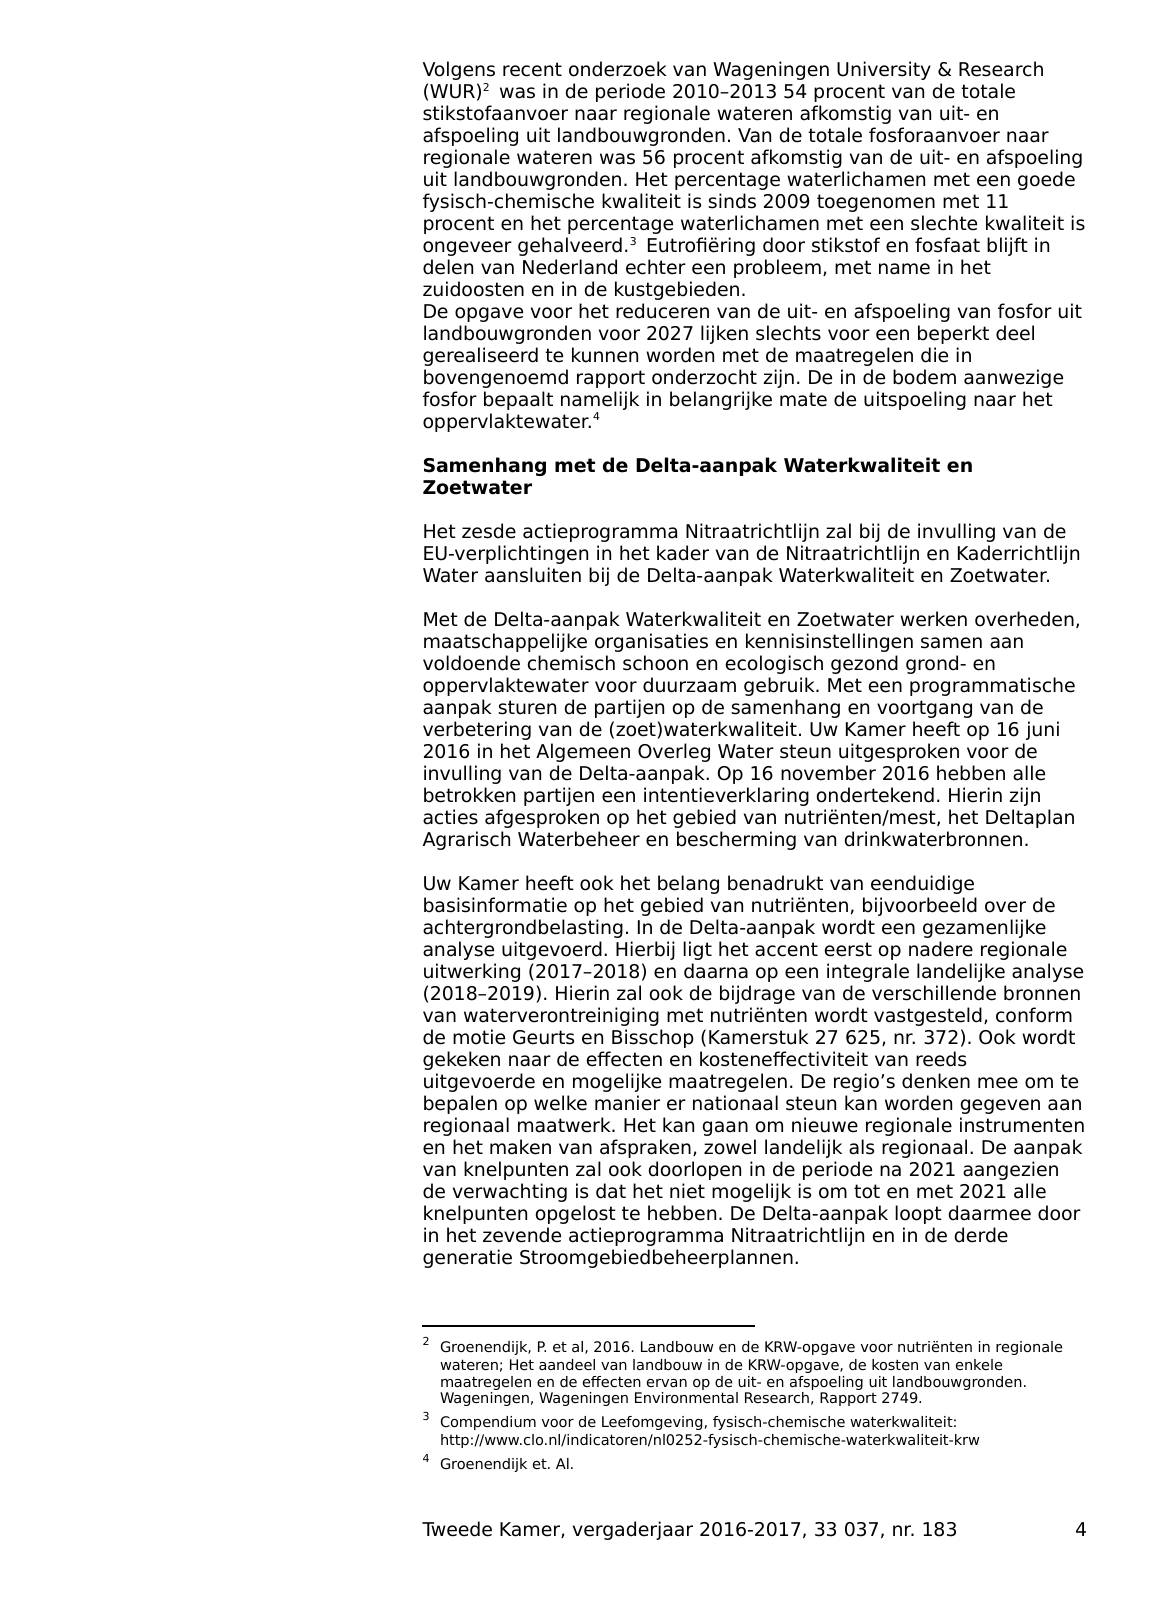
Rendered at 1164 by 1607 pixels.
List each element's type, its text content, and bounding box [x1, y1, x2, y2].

text Groenendijk et. Al. [422, 1452, 1087, 1474]
text Compendium voor de Leefomgeving, fysisch-chemische waterkwaliteit: http://www.clo.nl/indicatoren/nl0252-fysisch-chemische-waterkwaliteit-krw [422, 1410, 1087, 1449]
subtitle Samenhang met de Delta-aanpak Waterkwaliteit en Zoetwater [422, 455, 1087, 499]
text Volgens recent onderzoek van Wageningen University & Research (WUR) was in de periode 2010–2013 54 procent van de totale stikstofaanvoer naar regionale wateren afkomstig van uit- en afspoeling uit landbouwgronden. Van de totale fosforaanvoer naar regionale wateren was 56 procent afkomstig van de uit- en afspoeling uit landbouwgronden. Het percentage waterlichamen met een goede fysisch-chemische kwaliteit is sinds 2009 toegenomen met 11 procent en het percentage waterlichamen met een slechte kwaliteit is ongeveer gehalveerd. Eutrofiëring door stikstof en fosfaat blijft in delen van Nederland echter een probleem, met name in het zuidoosten en in de kustgebieden. [422, 59, 1087, 301]
text Met de Delta-aanpak Waterkwaliteit en Zoetwater werken overheden, maatschappelijke organisaties en kennisinstellingen samen aan voldoende chemisch schoon en ecologisch gezond grond- en oppervlaktewater voor duurzaam gebruik. Met een programmatische aanpak sturen de partijen op de samenhang en voortgang van de verbetering van de (zoet)waterkwaliteit. Uw Kamer heeft op 16 juni 2016 in het Algemeen Overleg Water steun uitgesproken voor de invulling van de Delta-aanpak. Op 16 november 2016 hebben alle betrokken partijen een intentieverklaring ondertekend. Hierin zijn acties afgesproken op het gebied van nutriënten/mest, het Deltaplan Agrarisch Waterbeheer en bescherming van drinkwaterbronnen. [422, 609, 1087, 851]
text Uw Kamer heeft ook het belang benadrukt van eenduidige basisinformatie op het gebied van nutriënten, bijvoorbeeld over de achtergrondbelasting. In de Delta-aanpak wordt een gezamenlijke analyse uitgevoerd. Hierbij ligt het accent eerst op nadere regionale uitwerking (2017–2018) en daarna op een integrale landelijke analyse (2018–2019). Hierin zal ook de bijdrage van de verschillende bronnen van waterverontreiniging met nutriënten wordt vastgesteld, conform de motie Geurts en Bisschop (Kamerstuk 27 625, nr. 372). Ook wordt gekeken naar de effecten en kosteneffectiviteit van reeds uitgevoerde en mogelijke maatregelen. De regio’s denken mee om te bepalen op welke manier er nationaal steun kan worden gegeven aan regionaal maatwerk. Het kan gaan om nieuwe regionale instrumenten en het maken van afspraken, zowel landelijk als regionaal. De aanpak van knelpunten zal ook doorlopen in de periode na 2021 aangezien de verwachting is dat het niet mogelijk is om tot en met 2021 alle knelpunten opgelost te hebben. De Delta-aanpak loopt daarmee door in het zevende actieprogramma Nitraatrichtlijn en in de derde generatie Stroomgebiedbeheerplannen. [422, 873, 1087, 1269]
text De opgave voor het reduceren van de uit- en afspoeling van fosfor uit landbouwgronden voor 2027 lijken slechts voor een beperkt deel gerealiseerd te kunnen worden met de maatregelen die in bovengenoemd rapport onderzocht zijn. De in de bodem aanwezige fosfor bepaalt namelijk in belangrijke mate de uitspoeling naar het oppervlaktewater. [422, 301, 1087, 433]
text Groenendijk, P. et al, 2016. Landbouw en de KRW-opgave voor nutriënten in regionale wateren; Het aandeel van landbouw in de KRW-opgave, de kosten van enkele maatregelen en de effecten ervan op de uit- en afspoeling uit landbouwgronden. Wageningen, Wageningen Environmental Research, Rapport 2749. [422, 1335, 1087, 1407]
text Het zesde actieprogramma Nitraatrichtlijn zal bij de invulling van de EU-verplichtingen in het kader van de Nitraatrichtlijn en Kaderrichtlijn Water aansluiten bij de Delta-aanpak Waterkwaliteit en Zoetwater. [422, 521, 1087, 587]
